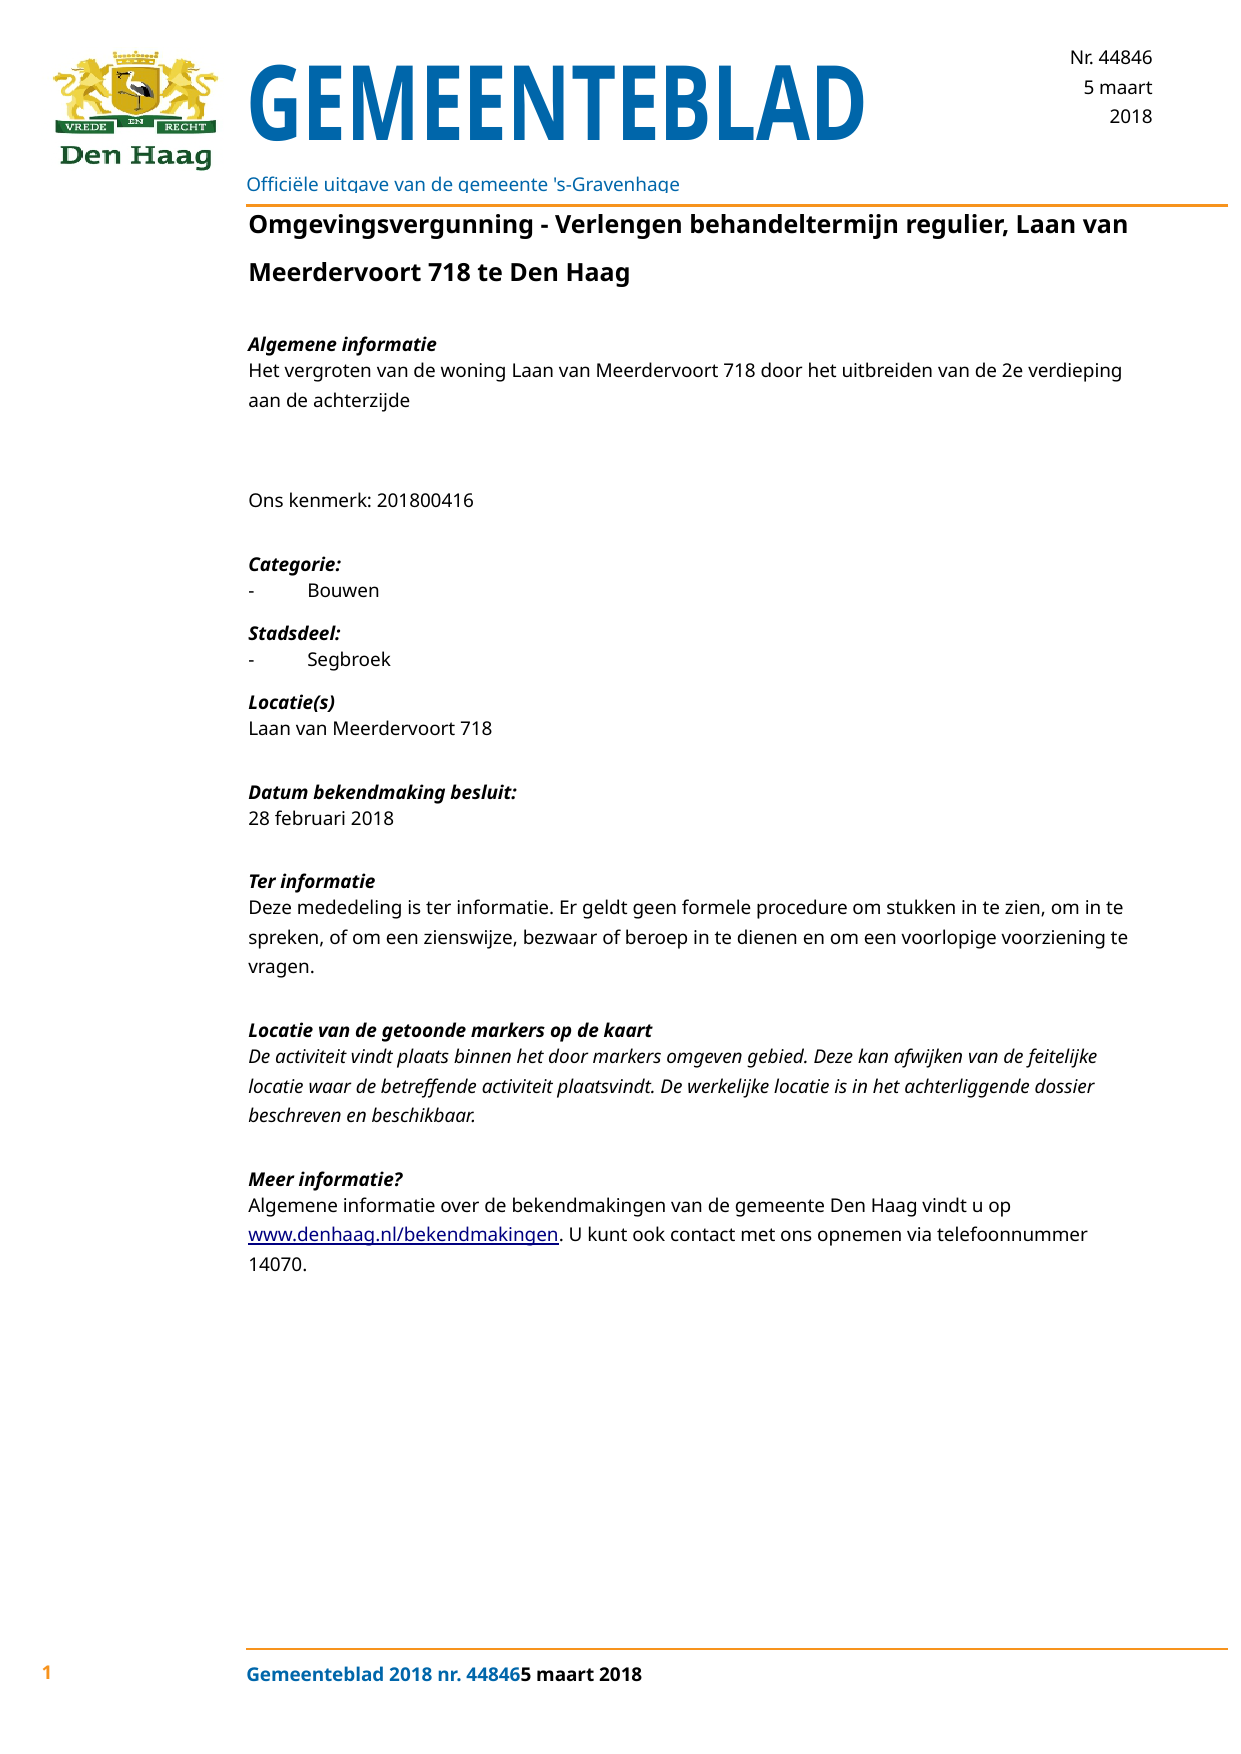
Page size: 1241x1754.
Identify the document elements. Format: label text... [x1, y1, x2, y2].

text Algemene informatie over de bekendmakingen van de gemeente Den Haag vindt u op www.denhaag.nl/bekendmakingen. U kunt ook contact met ons opnemen via telefoonnummer 14070. [248, 1192, 1152, 1277]
text Omgevingsvergunning - Verlengen behandeltermijn regulier, Laan van Meerdervoort 718 te Den Haag [248, 207, 1152, 288]
text Locatie van de getoonde markers op de kaart [248, 1017, 1152, 1043]
list Segbroek [248, 646, 1152, 672]
text 28 februari 2018 [248, 805, 1152, 830]
text Deze mededeling is ter informatie. Er geldt geen formele procedure om stukken in te zien, om in te spreken, of om een zienswijze, bezwaar of beroep in te dienen en om een voorlopige voorziening te vragen. [248, 894, 1152, 979]
text Ons kenmerk: 201800416 [248, 488, 1152, 513]
text Ter informatie [248, 869, 1152, 894]
text Categorie: [248, 552, 1152, 577]
picture [41, 47, 231, 172]
text Stadsdeel: [248, 620, 1152, 646]
text Het vergroten van de woning Laan van Meerdervoort 718 door het uitbreiden van de 2e verdieping aan de achterzijde [248, 357, 1152, 412]
text Laan van Meerdervoort 718 [248, 715, 1152, 741]
text Algemene informatie [248, 331, 1152, 357]
text Locatie(s) [248, 689, 1152, 715]
text De activiteit vindt plaats binnen het door markers omgeven gebied. Deze kan afwijken van de feitelijke locatie waar de betreffende activiteit plaatsvindt. De werkelijke locatie is in het achterliggende dossier beschreven en beschikbaar. [248, 1043, 1152, 1128]
text Datum bekendmaking besluit: [248, 779, 1152, 805]
text Meer informatie? [248, 1166, 1152, 1192]
list Bouwen [248, 577, 1152, 603]
